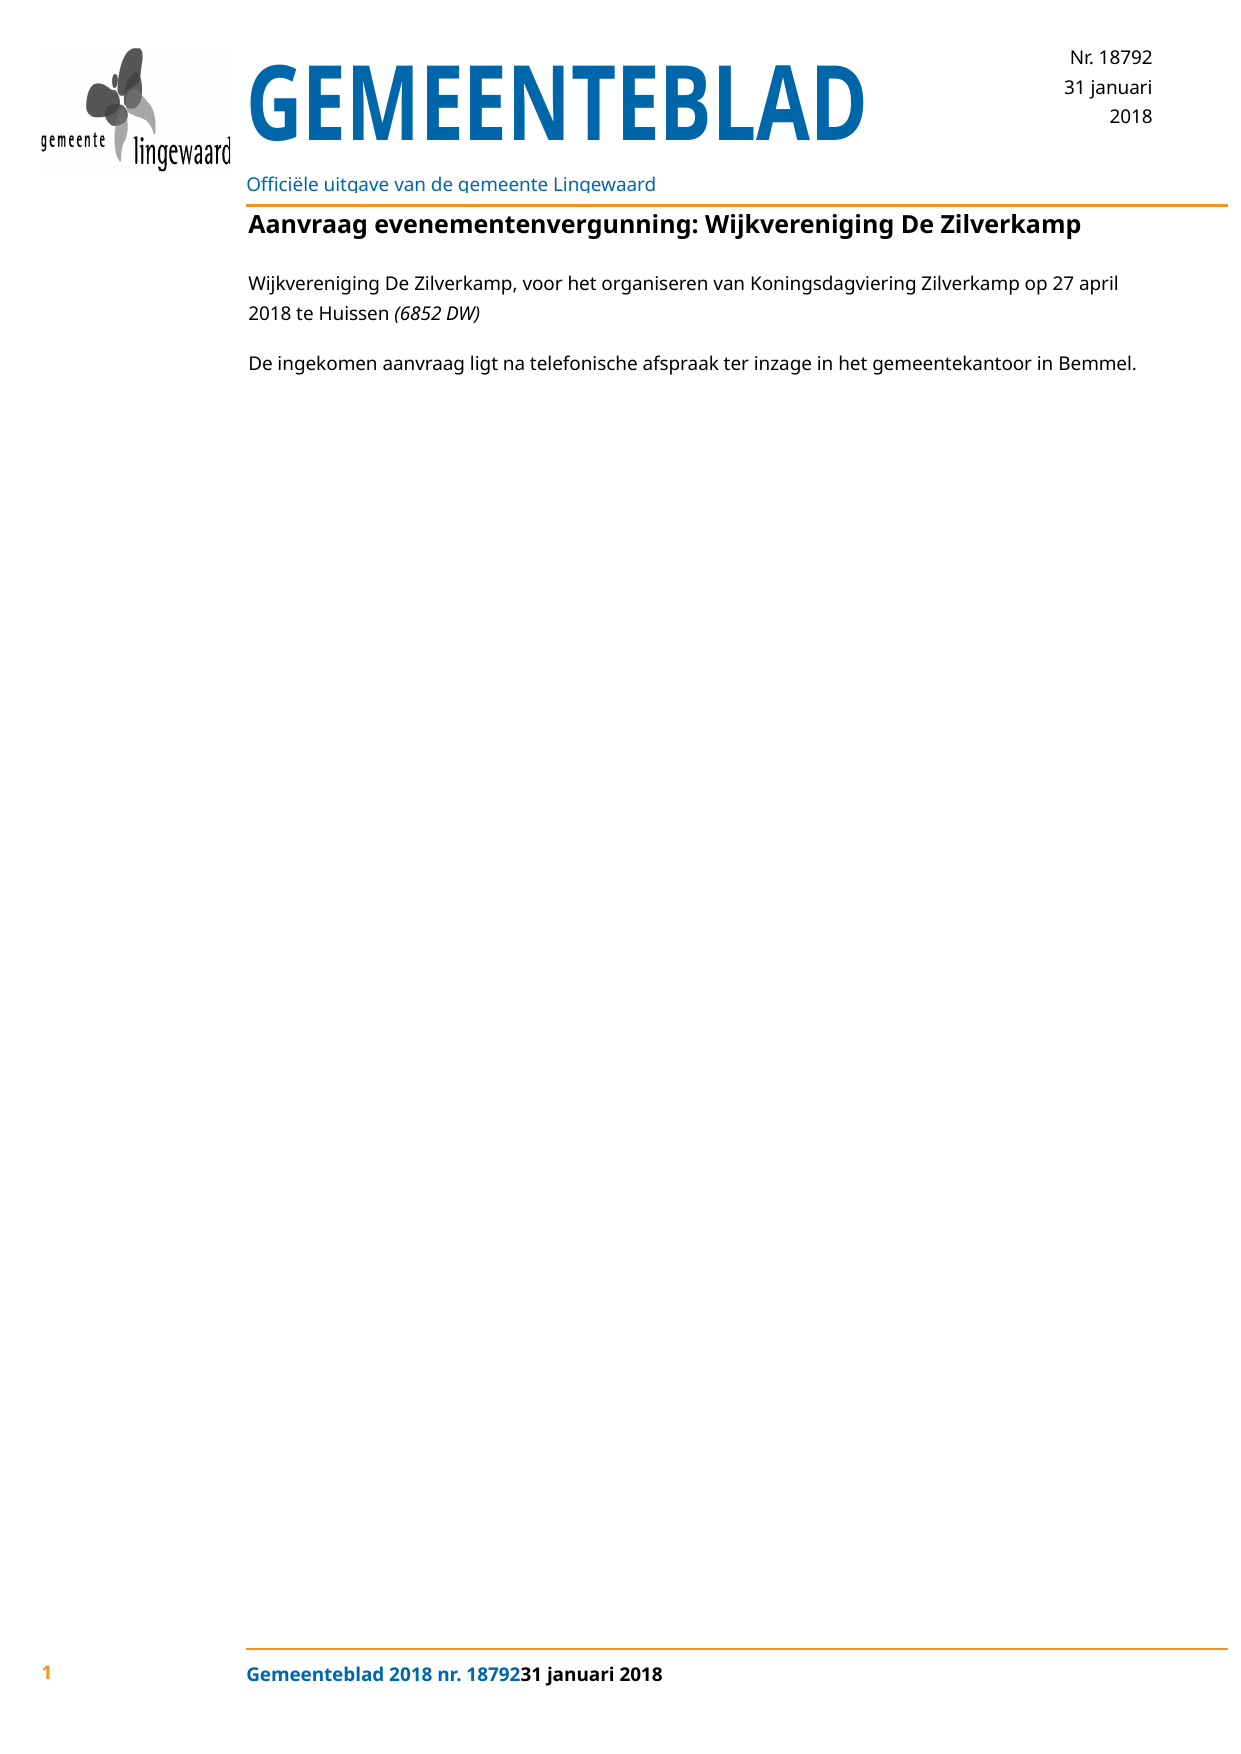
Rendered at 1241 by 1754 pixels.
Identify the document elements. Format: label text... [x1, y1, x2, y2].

text De ingekomen aanvraag ligt na telefonische afspraak ter inzage in het gemeentekantoor in Bemmel. [248, 350, 1152, 376]
text Wijkvereniging De Zilverkamp, voor het organiseren van Koningsdagviering Zilverkamp op 27 april 2018 te Huissen (6852 DW) [248, 270, 1152, 326]
text Aanvraag evenementenvergunning: Wijkvereniging De Zilverkamp [248, 207, 1152, 241]
picture [41, 47, 231, 172]
